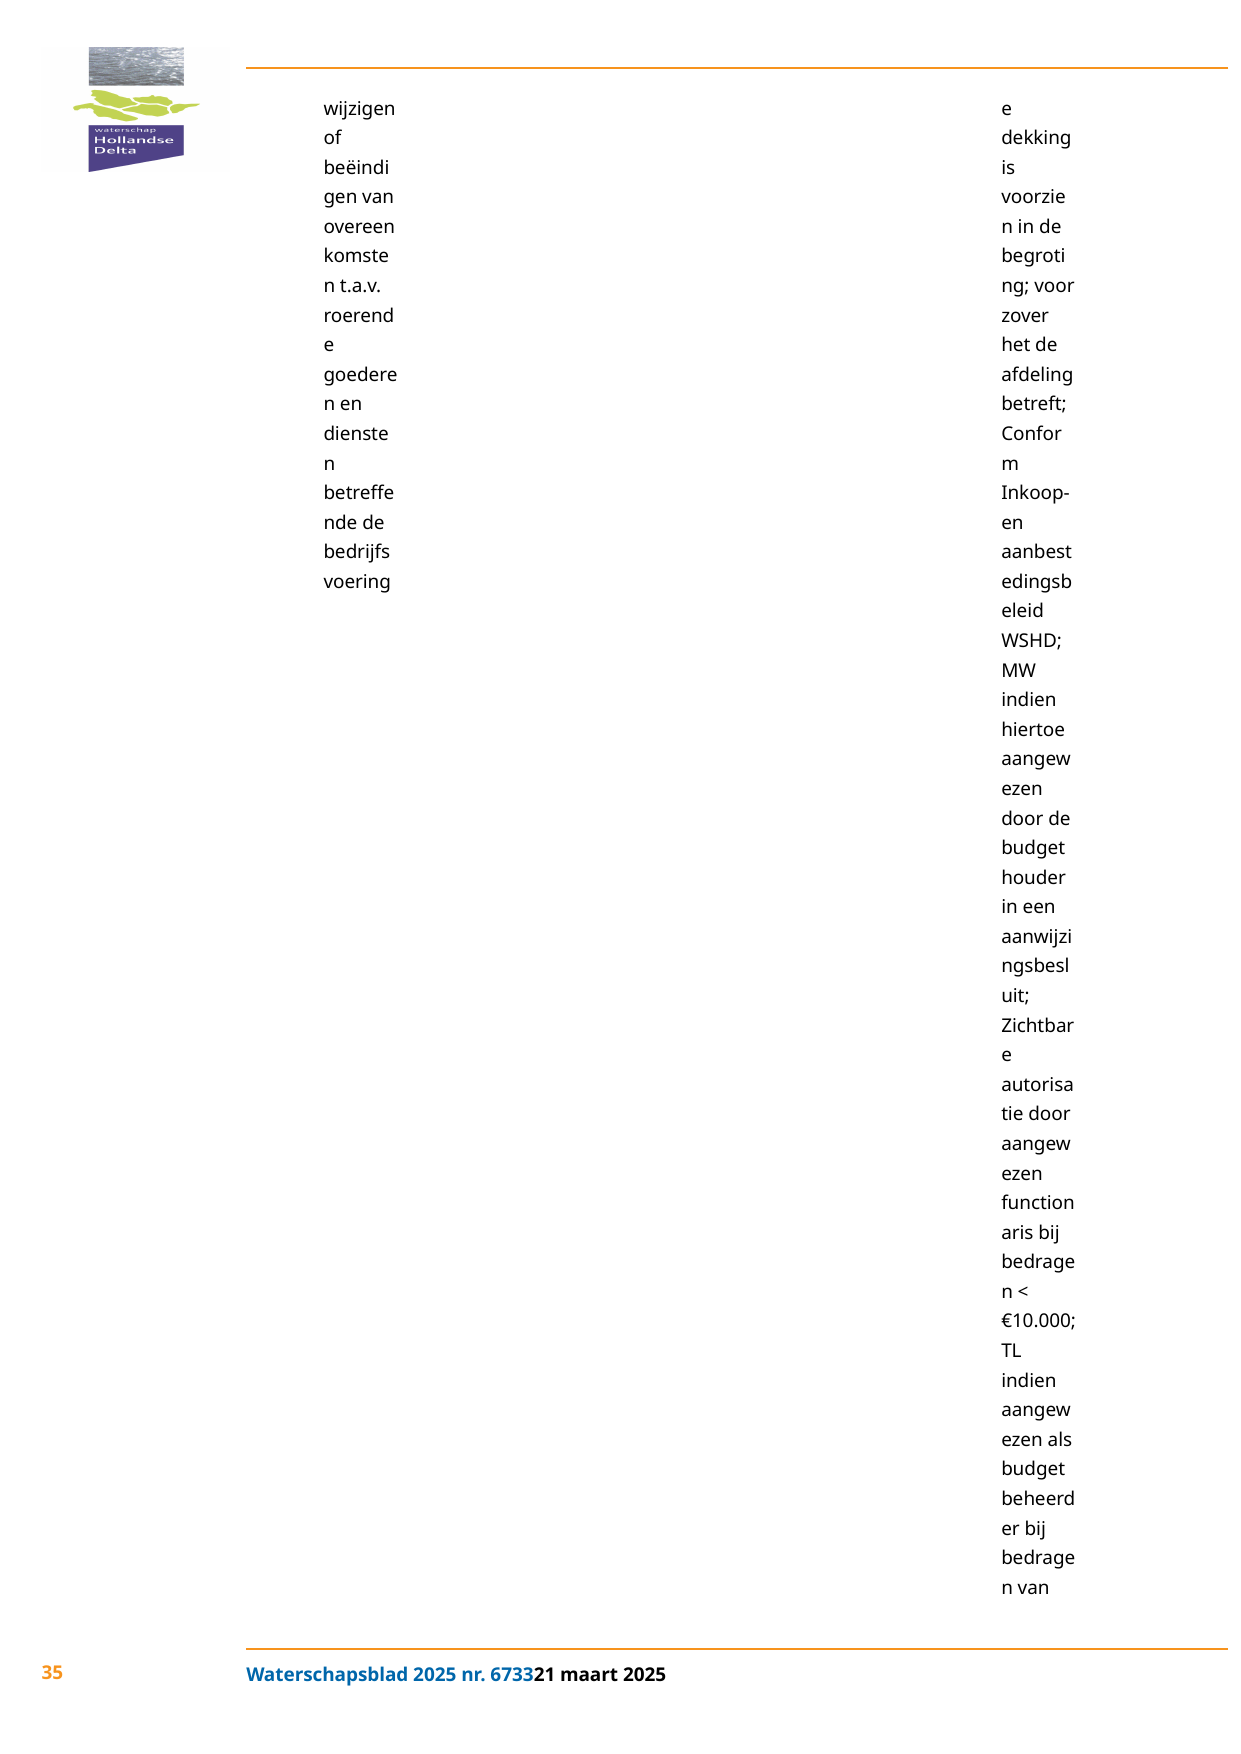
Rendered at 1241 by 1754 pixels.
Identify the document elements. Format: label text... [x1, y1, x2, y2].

table_cell [850, 95, 926, 1600]
table_cell wijzigen of beëindigen van overeenkomsten t.a.v. roerende goederen en diensten betreffende de bedrijfsvoering [323, 95, 398, 1600]
table_cell [248, 95, 323, 1600]
table_cell [926, 95, 1001, 1600]
picture [41, 47, 231, 172]
table_cell [700, 95, 775, 1600]
table_cell [474, 95, 549, 1600]
table_cell [775, 95, 850, 1600]
table_cell [625, 95, 700, 1600]
table_cell [399, 95, 474, 1600]
table_cell e dekking is voorzien in de begroting; voor zover het de afdeling betreft; Conform Inkoop- en aanbestedingsbeleid WSHD; MW indien hiertoe aangewezen door de budgethouder in een aanwijzingsbesluit; Zichtbare autorisatie door aangewezen functionaris bij bedragen < €10.000; TL indien aangewezen als budgetbeheerder bij bedragen van [1001, 95, 1076, 1600]
table_cell [549, 95, 624, 1600]
